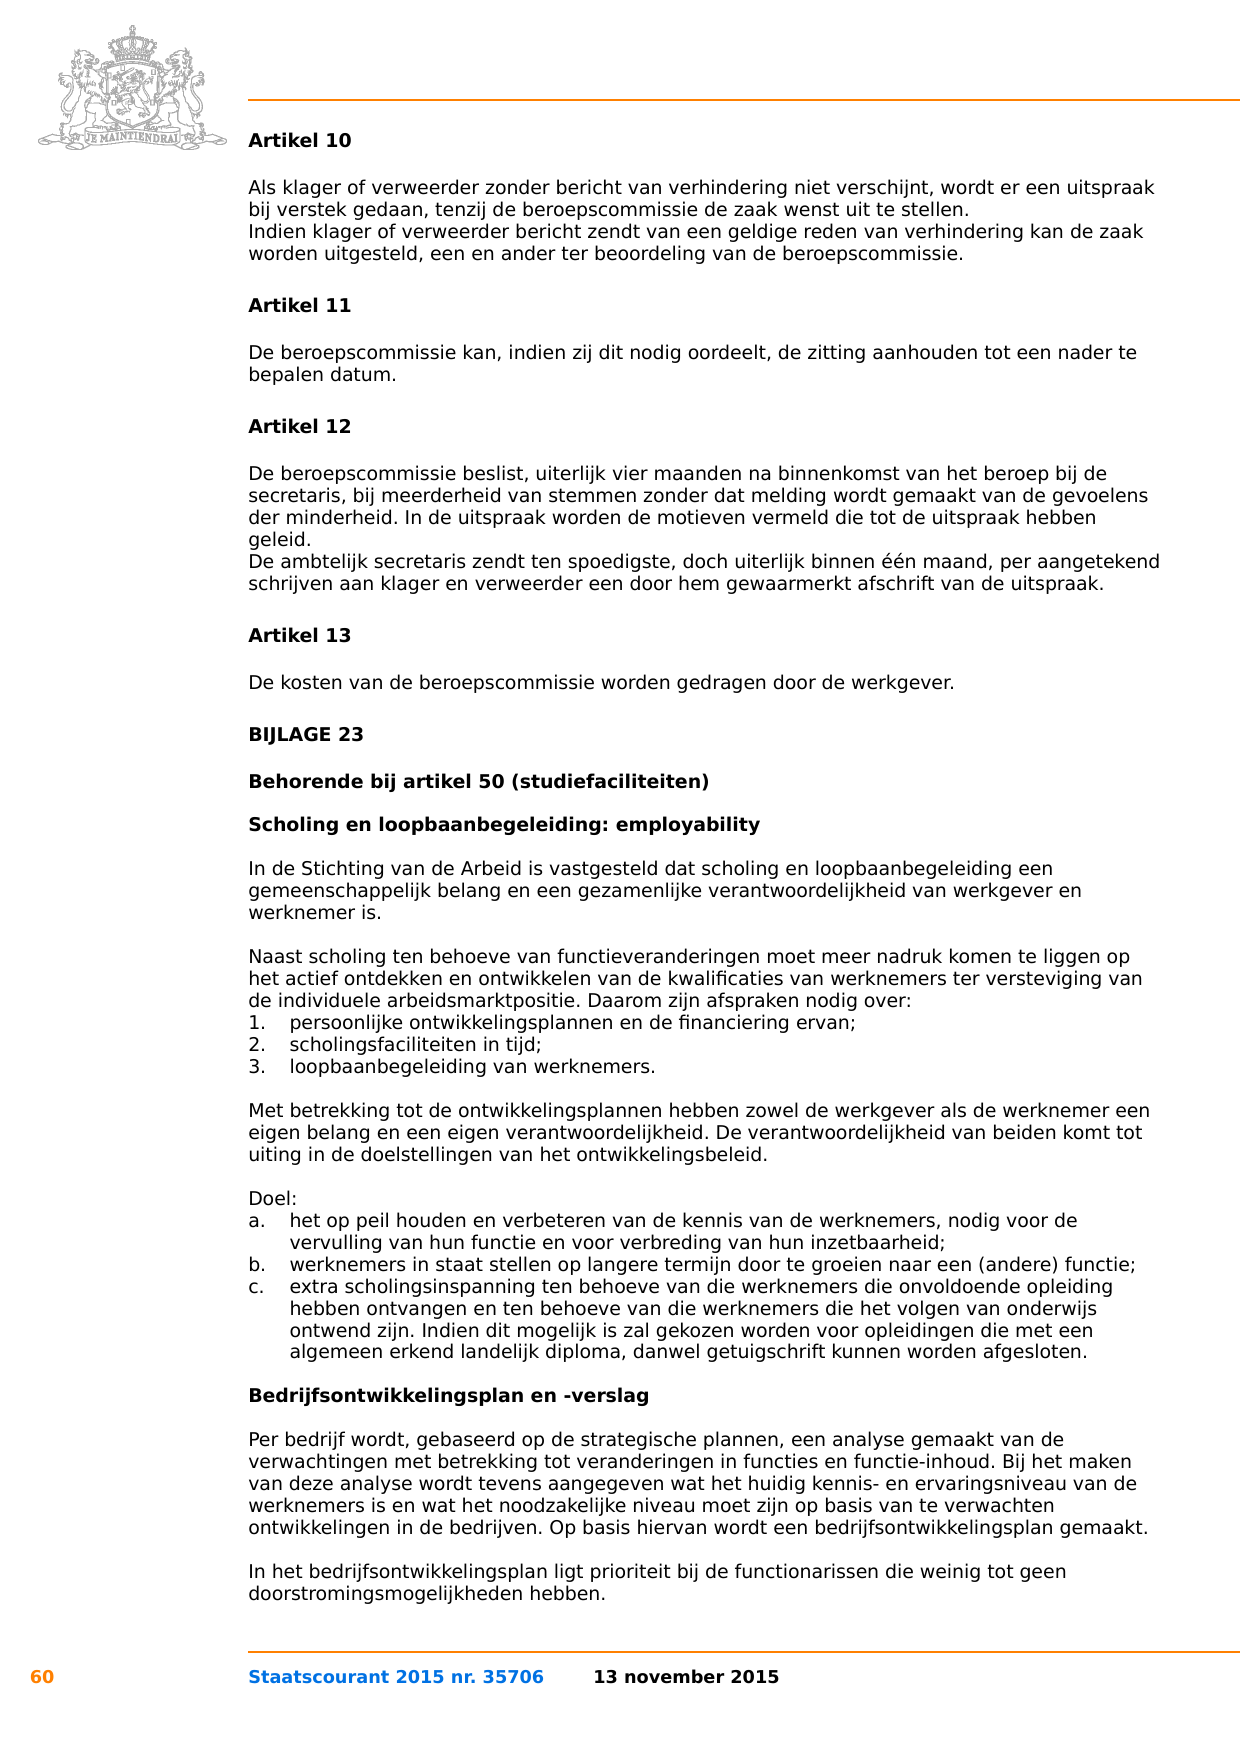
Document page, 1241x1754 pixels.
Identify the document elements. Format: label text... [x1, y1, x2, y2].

text Per bedrijf wordt, gebaseerd op de strategische plannen, een analyse gemaakt van de verwachtingen met betrekking tot veranderingen in functies en functie-inhoud. Bij het maken van deze analyse wordt tevens aangegeven wat het huidig kennis- en ervaringsniveau van de werknemers is en wat het noodzakelijke niveau moet zijn op basis van te verwachten ontwikkelingen in de bedrijven. Op basis hiervan wordt een bedrijfsontwikkelingsplan gemaakt. [248, 1429, 1163, 1539]
text Als klager of verweerder zonder bericht van verhindering niet verschijnt, wordt er een uitspraak bij verstek gedaan, tenzij de beroepscommissie de zaak wenst uit te stellen. [248, 177, 1163, 221]
text De beroepscommissie beslist, uiterlijk vier maanden na binnenkomst van het beroep bij de secretaris, bij meerderheid van stemmen zonder dat melding wordt gemaakt van de gevoelens der minderheid. In de uitspraak worden de motieven vermeld die tot de uitspraak hebben geleid. [248, 463, 1163, 551]
text Doel: [248, 1188, 1163, 1209]
text Met betrekking tot de ontwikkelingsplannen hebben zowel de werkgever als de werknemer een eigen belang en een eigen verantwoordelijkheid. De verantwoordelijkheid van beiden komt tot uiting in de doelstellingen van het ontwikkelingsbeleid. [248, 1100, 1163, 1166]
picture [38, 25, 227, 150]
subtitle BIJLAGE 23 [248, 723, 1163, 746]
subtitle Artikel 10 [248, 130, 1163, 152]
text Behorende bij artikel 50 (studiefaciliteiten) [248, 771, 1163, 792]
text De kosten van de beroepscommissie worden gedragen door de werkgever. [248, 672, 1163, 693]
subtitle Artikel 11 [248, 295, 1163, 317]
text Scholing en loopbaanbegeleiding: employability [248, 814, 1163, 836]
text In het bedrijfsontwikkelingsplan ligt prioriteit bij de functionarissen die weinig tot geen doorstromingsmogelijkheden hebben. [248, 1561, 1163, 1605]
subtitle Artikel 13 [248, 624, 1163, 647]
text Indien klager of verweerder bericht zendt van een geldige reden van verhindering kan de zaak worden uitgesteld, een en ander ter beoordeling van de beroepscommissie. [248, 221, 1163, 265]
text 3. loopbaanbegeleiding van werknemers. [248, 1056, 1163, 1078]
text Bedrijfsontwikkelingsplan en -verslag [248, 1385, 1163, 1407]
text 2. scholingsfaciliteiten in tijd; [248, 1034, 1163, 1056]
subtitle Artikel 12 [248, 416, 1163, 438]
text De ambtelijk secretaris zendt ten spoedigste, doch uiterlijk binnen één maand, per aangetekend schrijven aan klager en verweerder een door hem gewaarmerkt afschrift van de uitspraak. [248, 551, 1163, 594]
text Naast scholing ten behoeve van functieveranderingen moet meer nadruk komen te liggen op het actief ontdekken en ontwikkelen van de kwalificaties van werknemers ter versteviging van de individuele arbeidsmarktpositie. Daarom zijn afspraken nodig over: [248, 946, 1163, 1012]
text c. extra scholingsinspanning ten behoeve van die werknemers die onvoldoende opleiding hebben ontvangen en ten behoeve van die werknemers die het volgen van onderwijs ontwend zijn. Indien dit mogelijk is zal gekozen worden voor opleidingen die met een algemeen erkend landelijk diploma, danwel getuigschrift kunnen worden afgesloten. [248, 1276, 1163, 1363]
text b. werknemers in staat stellen op langere termijn door te groeien naar een (andere) functie; [248, 1253, 1163, 1276]
text 1. persoonlijke ontwikkelingsplannen en de financiering ervan; [248, 1012, 1163, 1034]
text De beroepscommissie kan, indien zij dit nodig oordeelt, de zitting aanhouden tot een nader te bepalen datum. [248, 342, 1163, 386]
text In de Stichting van de Arbeid is vastgesteld dat scholing en loopbaanbegeleiding een gemeenschappelijk belang en een gezamenlijke verantwoordelijkheid van werkgever en werknemer is. [248, 858, 1163, 924]
text a. het op peil houden en verbeteren van de kennis van de werknemers, nodig voor de vervulling van hun functie en voor verbreding van hun inzetbaarheid; [248, 1209, 1163, 1253]
